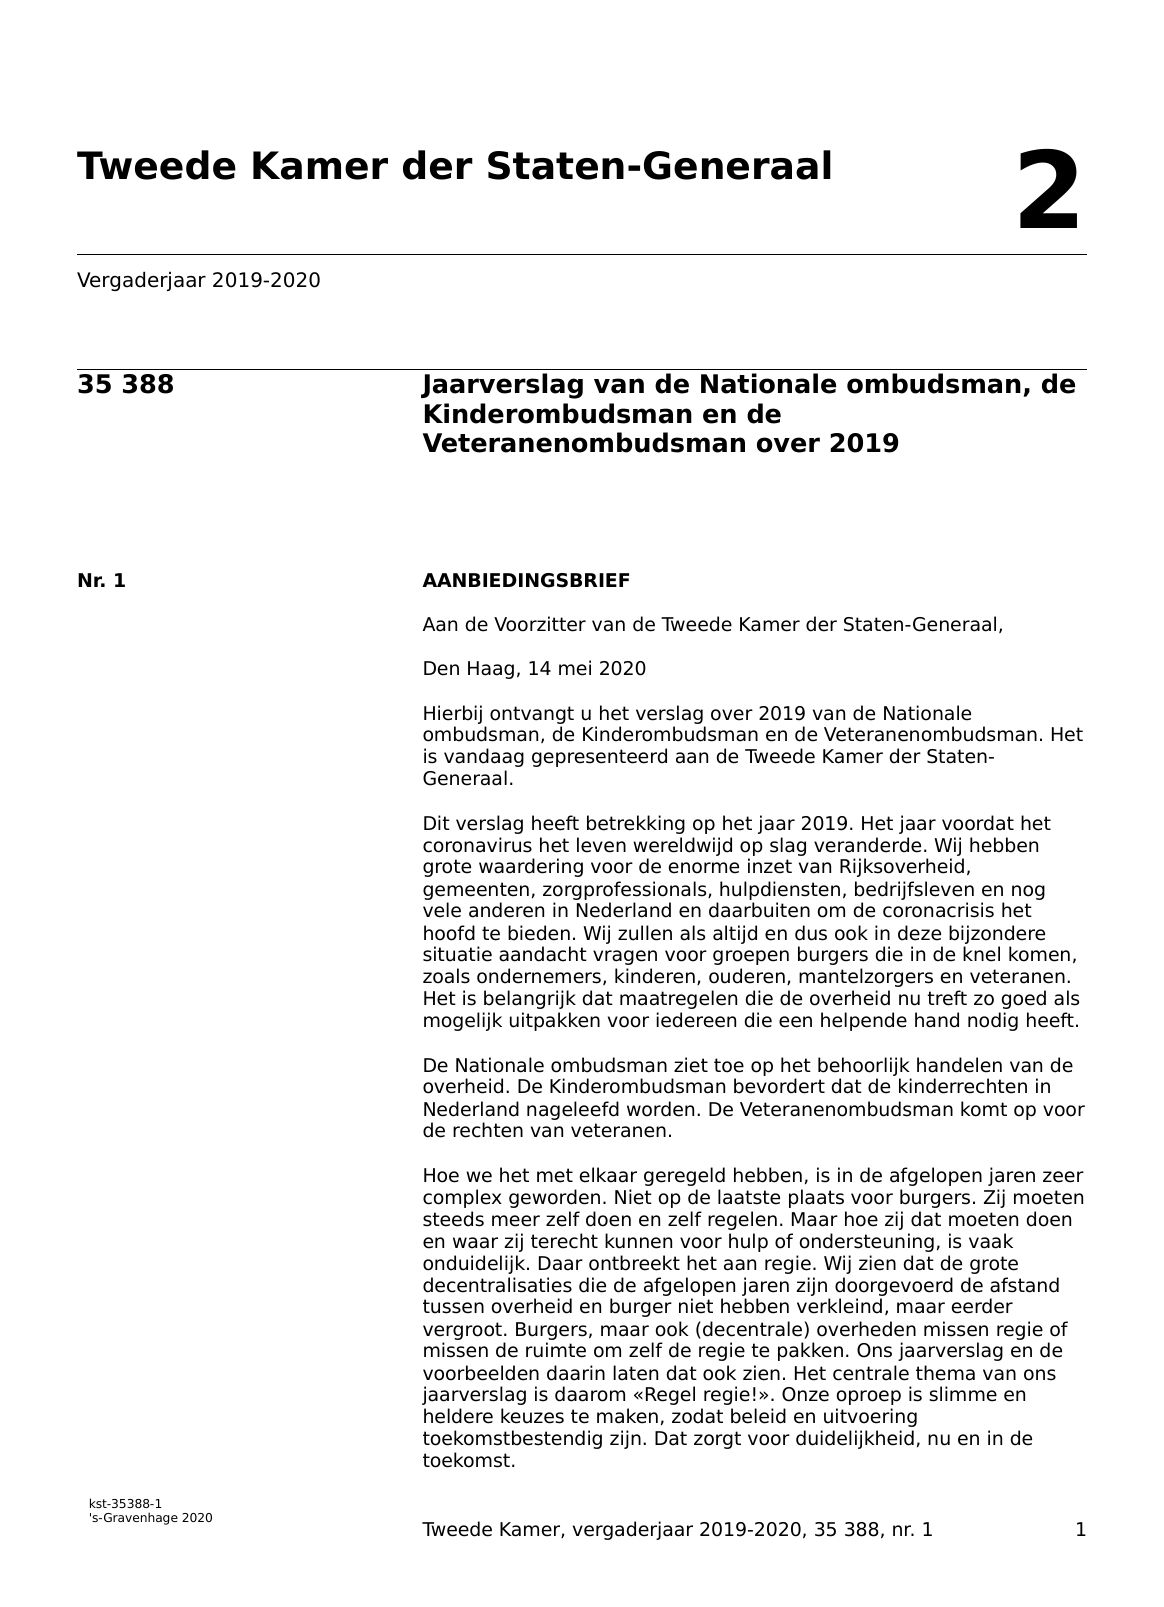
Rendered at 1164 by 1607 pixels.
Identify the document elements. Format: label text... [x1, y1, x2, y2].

text kst-35388-1 [88, 1497, 323, 1511]
table_cell Vergaderjaar 2019-2020 [77, 255, 1087, 369]
table_header 2 [886, 130, 1087, 254]
text 's-Gravenhage 2020 [88, 1511, 323, 1525]
text Hierbij ontvangt u het verslag over 2019 van de Nationale ombudsman, de Kinderombudsman en de Veteranenombudsman. Het is vandaag gepresenteerd aan de Tweede Kamer der Staten-Generaal. [422, 702, 1087, 790]
subtitle 35 388 Jaarverslag van de Nationale ombudsman, de Kinderombudsman en de Veteranenombudsman over 2019 [77, 370, 1087, 459]
text De Nationale ombudsman ziet toe op het behoorlijk handelen van de overheid. De Kinderombudsman bevordert dat de kinderrechten in Nederland nageleefd worden. De Veteranenombudsman komt op voor de rechten van veteranen. [422, 1054, 1087, 1142]
text Dit verslag heeft betrekking op het jaar 2019. Het jaar voordat het coronavirus het leven wereldwijd op slag veranderde. Wij hebben grote waardering voor de enorme inzet van Rijksoverheid, gemeenten, zorgprofessionals, hulpdiensten, bedrijfsleven en nog vele anderen in Nederland en daarbuiten om de coronacrisis het hoofd te bieden. Wij zullen als altijd en dus ook in deze bijzondere situatie aandacht vragen voor groepen burgers die in de knel komen, zoals ondernemers, kinderen, ouderen, mantelzorgers en veteranen. Het is belangrijk dat maatregelen die de overheid nu treft zo goed als mogelijk uitpakken voor iedereen die een helpende hand nodig heeft. [422, 812, 1087, 1032]
text Aan de Voorzitter van de Tweede Kamer der Staten-Generaal, [422, 614, 1087, 636]
text Den Haag, 14 mei 2020 [422, 658, 1087, 680]
text Hoe we het met elkaar geregeld hebben, is in de afgelopen jaren zeer complex geworden. Niet op de laatste plaats voor burgers. Zij moeten steeds meer zelf doen en zelf regelen. Maar hoe zij dat moeten doen en waar zij terecht kunnen voor hulp of ondersteuning, is vaak onduidelijk. Daar ontbreekt het aan regie. Wij zien dat de grote decentralisaties die de afgelopen jaren zijn doorgevoerd de afstand tussen overheid en burger niet hebben verkleind, maar eerder vergroot. Burgers, maar ook (decentrale) overheden missen regie of missen de ruimte om zelf de regie te pakken. Ons jaarverslag en de voorbeelden daarin laten dat ook zien. Het centrale thema van ons jaarverslag is daarom «Regel regie!». Onze oproep is slimme en heldere keuzes te maken, zodat beleid en uitvoering toekomstbestendig zijn. Dat zorgt voor duidelijkheid, nu en in de toekomst. [422, 1164, 1087, 1472]
table_header Tweede Kamer der Staten-Generaal [77, 130, 886, 254]
subtitle Nr. 1 AANBIEDINGSBRIEF [77, 570, 1087, 592]
